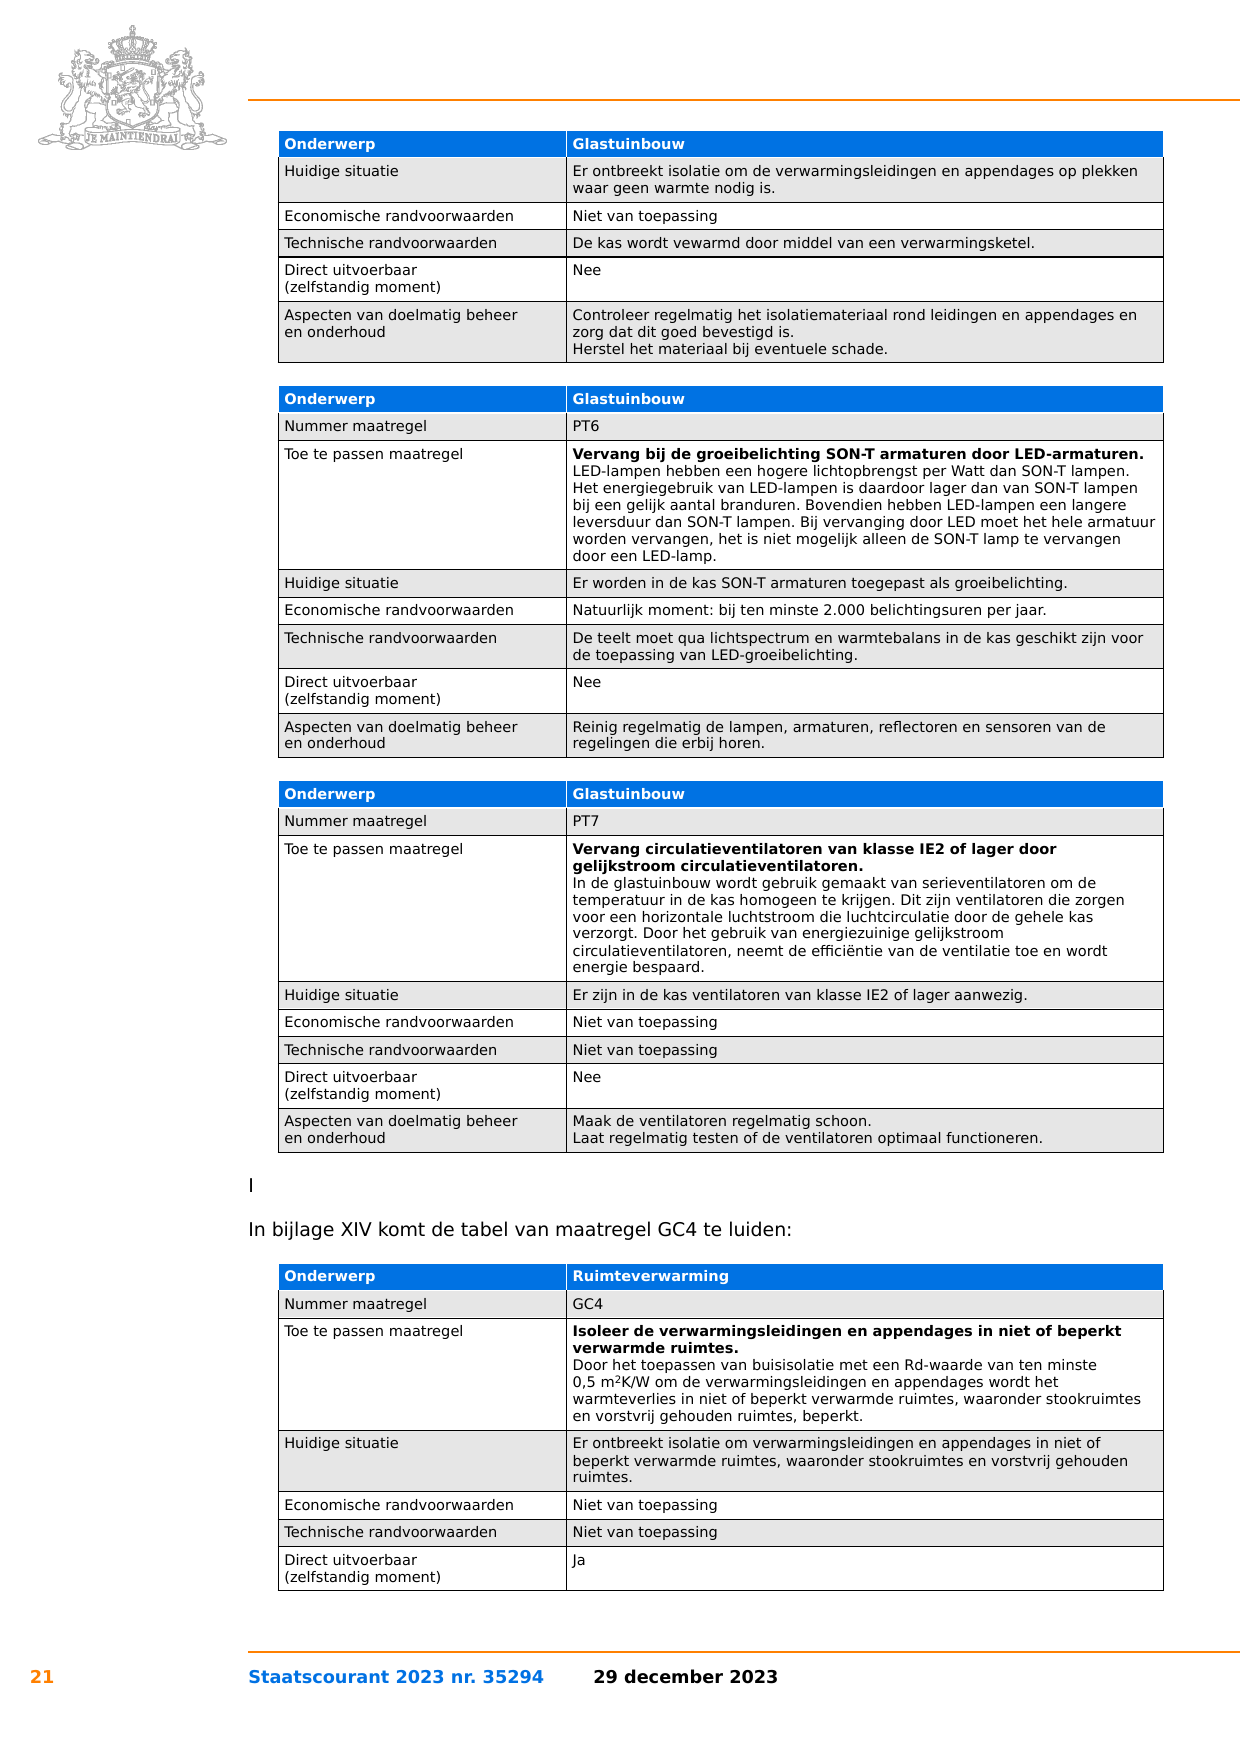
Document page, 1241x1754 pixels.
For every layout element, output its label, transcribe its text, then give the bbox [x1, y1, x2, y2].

table_cell Technische randvoorwaarden [279, 625, 566, 668]
table_cell Technische randvoorwaarden [279, 230, 566, 256]
table_cell Vervang bij de groeibelichting SON-T armaturen door LED-armaturen. LED-lampen hebben een hogere lichtopbrengst per Watt dan SON-T lampen. Het energiegebruik van LED-lampen is daardoor lager dan van SON-T lampen bij een gelijk aantal branduren. Bovendien hebben LED-lampen een langere leversduur dan SON-T lampen. Bij vervanging door LED moet het hele armatuur worden vervangen, het is niet mogelijk alleen de SON-T lamp te vervangen door een LED-lamp. [567, 441, 1163, 569]
table_cell Huidige situatie [279, 158, 566, 202]
table_cell Economische randvoorwaarden [279, 203, 566, 229]
table_cell Isoleer de verwarmingsleidingen en appendages in niet of beperkt verwarmde ruimtes. Door het toepassen van buisisolatie met een Rd-waarde van ten minste 0,5 m2K/W om de verwarmingsleidingen en appendages wordt het warmteverlies in niet of beperkt verwarmde ruimtes, waaronder stookruimtes en vorstvrij gehouden ruimtes, beperkt. [567, 1319, 1163, 1430]
table_cell Er zijn in de kas ventilatoren van klasse IE2 of lager aanwezig. [567, 982, 1163, 1008]
text In bijlage XIV komt de tabel van maatregel GC4 te luiden: [248, 1219, 1163, 1241]
table_cell Huidige situatie [279, 982, 566, 1008]
table_cell Toe te passen maatregel [279, 441, 566, 569]
table_cell Nummer maatregel [279, 809, 566, 835]
table_cell Direct uitvoerbaar (zelfstandig moment) [279, 258, 566, 301]
table_cell Nee [567, 258, 1163, 301]
table_cell Aspecten van doelmatig beheer en onderhoud [279, 302, 566, 362]
table_cell De teelt moet qua lichtspectrum en warmtebalans in de kas geschikt zijn voor de toepassing van LED-groeibelichting. [567, 625, 1163, 668]
table_header Glastuinbouw [567, 386, 1163, 412]
table_cell Toe te passen maatregel [279, 836, 566, 981]
table_cell Technische randvoorwaarden [279, 1520, 566, 1546]
table_cell Er worden in de kas SON-T armaturen toegepast als groeibelichting. [567, 570, 1163, 597]
table_header Onderwerp [279, 1264, 566, 1290]
table_header Glastuinbouw [567, 781, 1163, 807]
table_cell Economische randvoorwaarden [279, 1010, 566, 1036]
table_cell GC4 [567, 1291, 1163, 1317]
table_cell De kas wordt vewarmd door middel van een verwarmingsketel. [567, 230, 1163, 256]
table_cell PT6 [567, 414, 1163, 440]
table_cell Er ontbreekt isolatie om verwarmingsleidingen en appendages in niet of beperkt verwarmde ruimtes, waaronder stookruimtes en vorstvrij gehouden ruimtes. [567, 1431, 1163, 1491]
table_cell Ja [567, 1547, 1163, 1590]
table_cell Huidige situatie [279, 1431, 566, 1491]
table_cell Niet van toepassing [567, 1492, 1163, 1518]
table_cell Technische randvoorwaarden [279, 1037, 566, 1063]
table_cell Aspecten van doelmatig beheer en onderhoud [279, 1109, 566, 1152]
table_cell Nummer maatregel [279, 414, 566, 440]
table_cell Toe te passen maatregel [279, 1319, 566, 1430]
table_cell Controleer regelmatig het isolatiemateriaal rond leidingen en appendages en zorg dat dit goed bevestigd is. Herstel het materiaal bij eventuele schade. [567, 302, 1163, 362]
text I [248, 1175, 1163, 1197]
table_cell Niet van toepassing [567, 203, 1163, 229]
table_cell Nee [567, 1064, 1163, 1108]
table_cell Reinig regelmatig de lampen, armaturen, reflectoren en sensoren van de regelingen die erbij horen. [567, 714, 1163, 757]
table_cell Economische randvoorwaarden [279, 1492, 566, 1518]
picture [38, 25, 227, 150]
table_cell Direct uitvoerbaar (zelfstandig moment) [279, 1064, 566, 1108]
table_cell Aspecten van doelmatig beheer en onderhoud [279, 714, 566, 757]
table_cell PT7 [567, 809, 1163, 835]
table_cell Maak de ventilatoren regelmatig schoon. Laat regelmatig testen of de ventilatoren optimaal functioneren. [567, 1109, 1163, 1152]
table_header Onderwerp [279, 781, 566, 807]
table_cell Economische randvoorwaarden [279, 598, 566, 624]
table_cell Nummer maatregel [279, 1291, 566, 1317]
table_cell Direct uitvoerbaar (zelfstandig moment) [279, 1547, 566, 1590]
table_cell Nee [567, 669, 1163, 713]
table_cell Er ontbreekt isolatie om de verwarmingsleidingen en appendages op plekken waar geen warmte nodig is. [567, 158, 1163, 202]
table_header Glastuinbouw [567, 131, 1163, 157]
table_cell Natuurlijk moment: bij ten minste 2.000 belichtingsuren per jaar. [567, 598, 1163, 624]
table_cell Vervang circulatieventilatoren van klasse IE2 of lager door gelijkstroom circulatieventilatoren. In de glastuinbouw wordt gebruik gemaakt van serieventilatoren om de temperatuur in de kas homogeen te krijgen. Dit zijn ventilatoren die zorgen voor een horizontale luchtstroom die luchtcirculatie door de gehele kas verzorgt. Door het gebruik van energiezuinige gelijkstroom circulatieventilatoren, neemt de efficiëntie van de ventilatie toe en wordt energie bespaard. [567, 836, 1163, 981]
table_cell Direct uitvoerbaar (zelfstandig moment) [279, 669, 566, 713]
table_cell Niet van toepassing [567, 1037, 1163, 1063]
table_header Onderwerp [279, 386, 566, 412]
table_header Ruimteverwarming [567, 1264, 1163, 1290]
table_cell Niet van toepassing [567, 1520, 1163, 1546]
table_cell Niet van toepassing [567, 1010, 1163, 1036]
table_header Onderwerp [279, 131, 566, 157]
table_cell Huidige situatie [279, 570, 566, 597]
